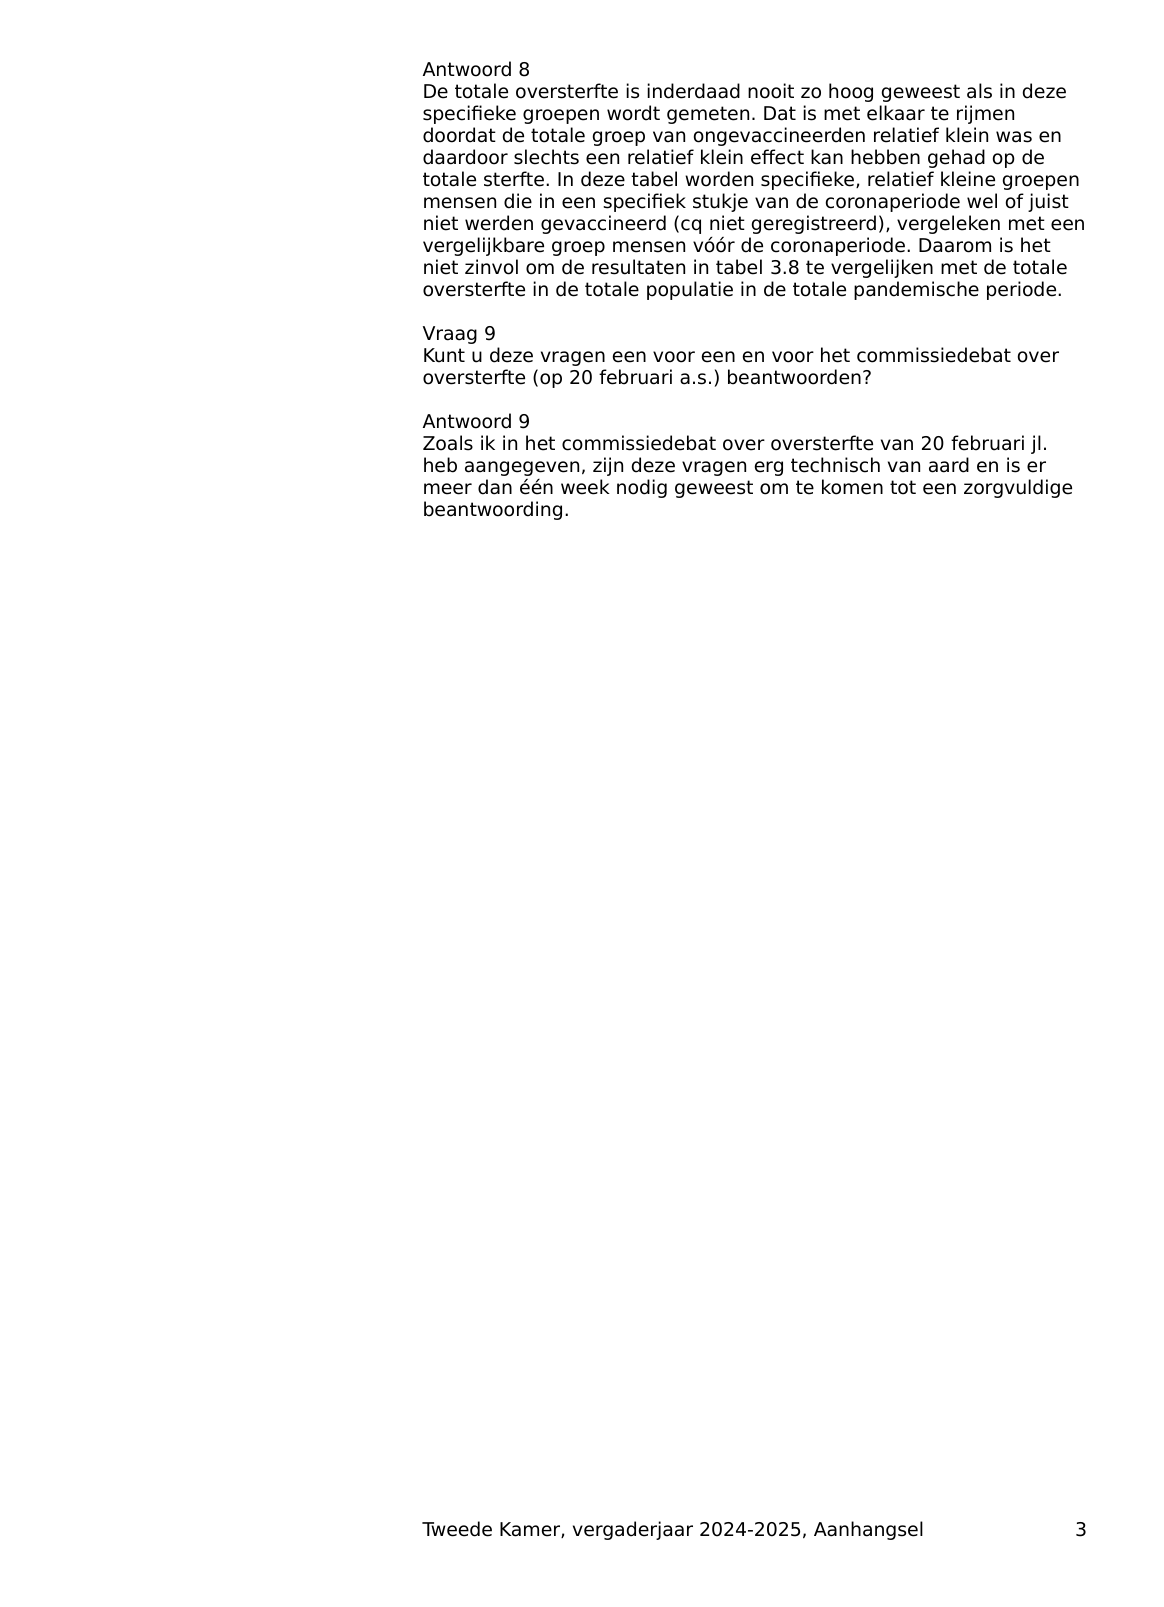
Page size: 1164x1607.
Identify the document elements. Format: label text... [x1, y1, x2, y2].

text Zoals ik in het commissiedebat over oversterfte van 20 februari jl. heb aangegeven, zijn deze vragen erg technisch van aard en is er meer dan één week nodig geweest om te komen tot een zorgvuldige beantwoording. [422, 433, 1087, 521]
text Vraag 9 [422, 323, 1087, 345]
text Kunt u deze vragen een voor een en voor het commissiedebat over oversterfte (op 20 februari a.s.) beantwoorden? [422, 345, 1087, 389]
text De totale oversterfte is inderdaad nooit zo hoog geweest als in deze specifieke groepen wordt gemeten. Dat is met elkaar te rijmen doordat de totale groep van ongevaccineerden relatief klein was en daardoor slechts een relatief klein effect kan hebben gehad op de totale sterfte. In deze tabel worden specifieke, relatief kleine groepen mensen die in een specifiek stukje van de coronaperiode wel of juist niet werden gevaccineerd (cq niet geregistreerd), vergeleken met een vergelijkbare groep mensen vóór de coronaperiode. Daarom is het niet zinvol om de resultaten in tabel 3.8 te vergelijken met de totale oversterfte in de totale populatie in de totale pandemische periode. [422, 81, 1087, 301]
text Antwoord 8 [422, 59, 1087, 81]
text Antwoord 9 [422, 411, 1087, 433]
